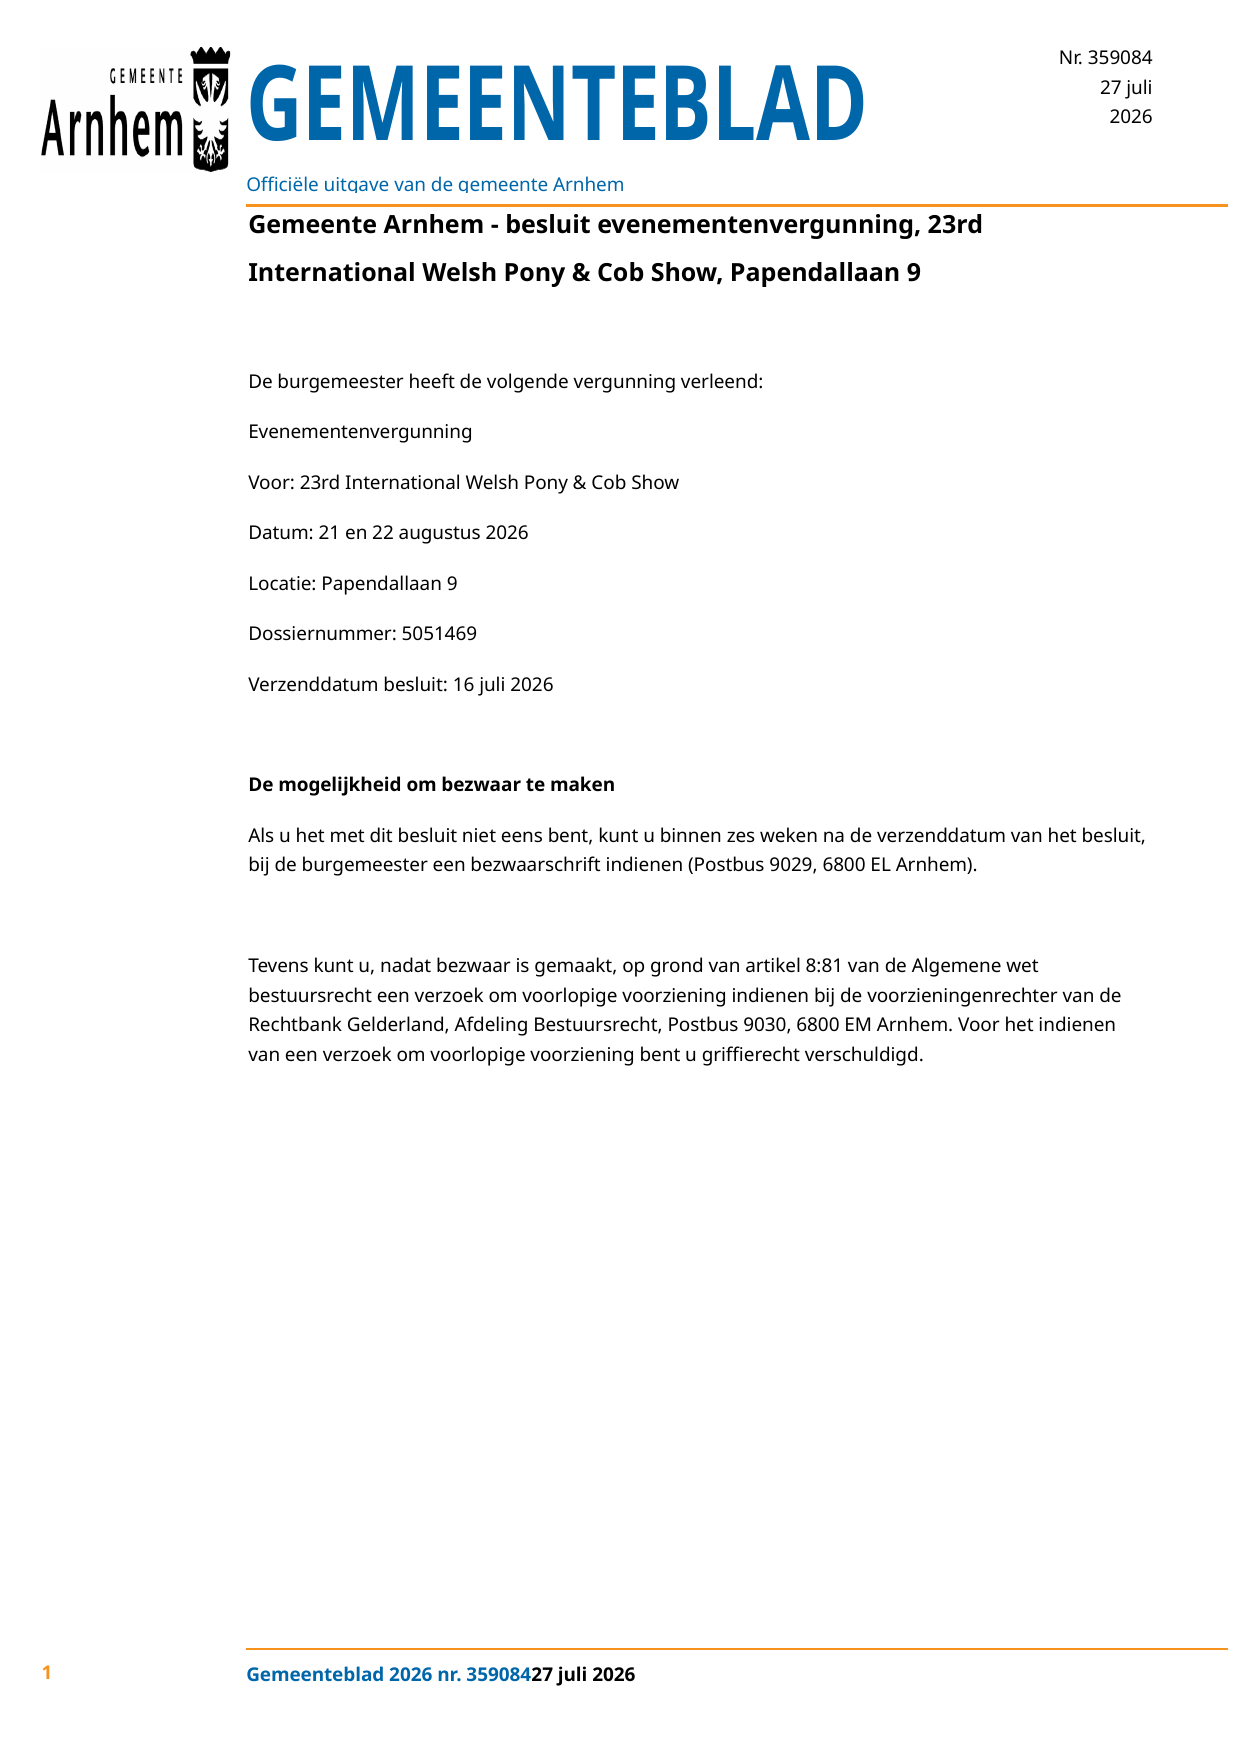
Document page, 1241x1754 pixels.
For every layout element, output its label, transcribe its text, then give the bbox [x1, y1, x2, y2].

text De burgemeester heeft de volgende vergunning verleend: [248, 368, 1152, 394]
text Locatie: Papendallaan 9 [248, 570, 1152, 596]
text Gemeente Arnhem - besluit evenementenvergunning, 23rd International Welsh Pony & Cob Show, Papendallaan 9 [248, 207, 1152, 288]
text Als u het met dit besluit niet eens bent, kunt u binnen zes weken na de verzenddatum van het besluit, bij de burgemeester een bezwaarschrift indienen (Postbus 9029, 6800 EL Arnhem). [248, 822, 1152, 877]
text De mogelijkheid om bezwaar te maken [248, 772, 1152, 797]
picture [41, 47, 231, 172]
text Verzenddatum besluit: 16 juli 2026 [248, 671, 1152, 697]
text Datum: 21 en 22 augustus 2026 [248, 519, 1152, 545]
text Voor: 23rd International Welsh Pony & Cob Show [248, 469, 1152, 495]
text Dossiernummer: 5051469 [248, 620, 1152, 646]
text Tevens kunt u, nadat bezwaar is gemaakt, op grond van artikel 8:81 van de Algemene wet bestuursrecht een verzoek om voorlopige voorziening indienen bij de voorzieningenrechter van de Rechtbank Gelderland, Afdeling Bestuursrecht, Postbus 9030, 6800 EM Arnhem. Voor het indienen van een verzoek om voorlopige voorziening bent u griffierecht verschuldigd. [248, 952, 1152, 1067]
text Evenementenvergunning [248, 419, 1152, 444]
